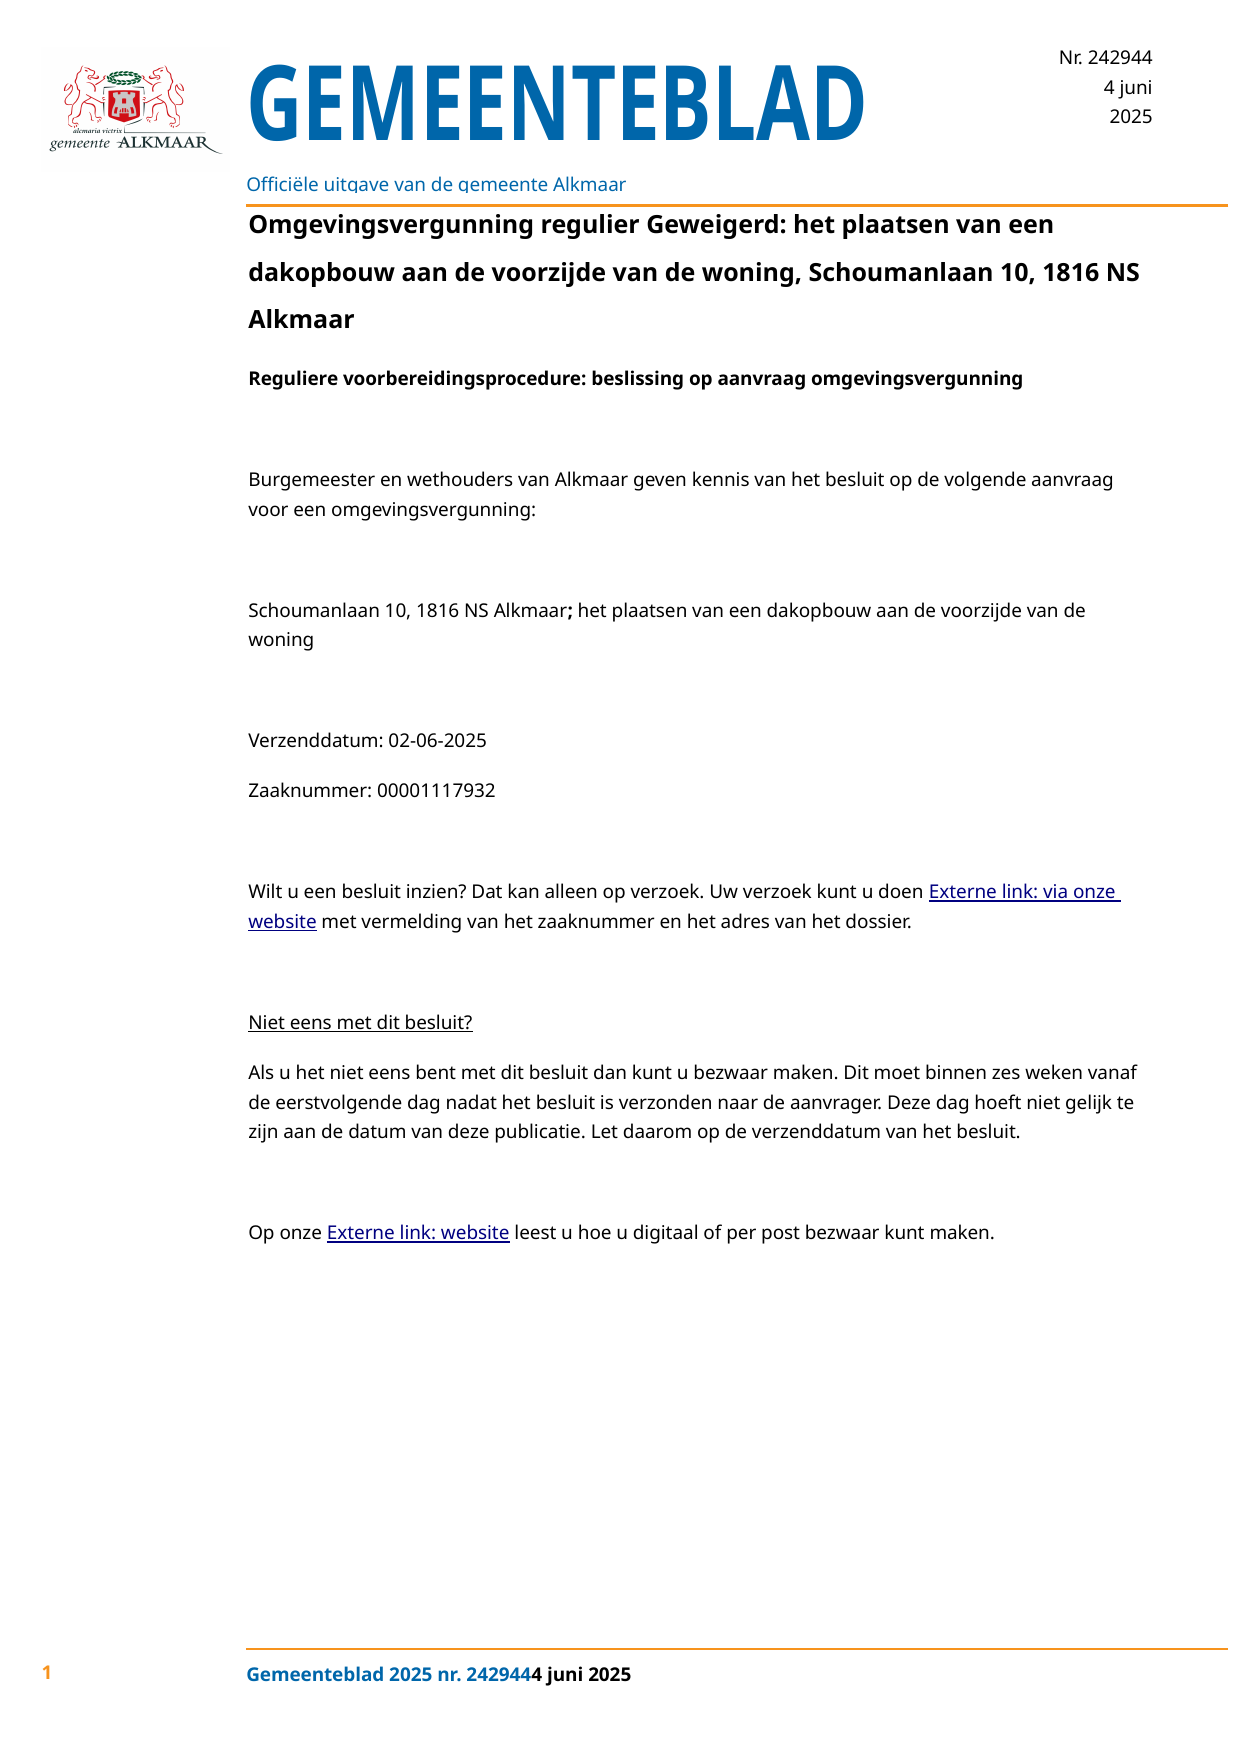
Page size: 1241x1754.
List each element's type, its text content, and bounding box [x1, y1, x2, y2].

text Schoumanlaan 10, 1816 NS Alkmaar; het plaatsen van een dakopbouw aan de voorzijde van de woning [248, 597, 1152, 652]
text Zaaknummer: 00001117932 [248, 778, 1152, 803]
text Reguliere voorbereidingsprocedure: beslissing op aanvraag omgevingsvergunning [248, 366, 1152, 391]
text Als u het niet eens bent met dit besluit dan kunt u bezwaar maken. Dit moet binnen zes weken vanaf de eerstvolgende dag nadat het besluit is verzonden naar de aanvrager. Deze dag hoeft niet gelijk te zijn aan de datum van deze publicatie. Let daarom op de verzenddatum van het besluit. [248, 1059, 1152, 1144]
text Op onze Externe link: website leest u hoe u digitaal of per post bezwaar kunt maken. [248, 1219, 1152, 1245]
text Omgevingsvergunning regulier Geweigerd: het plaatsen van een dakopbouw aan de voorzijde van de woning, Schoumanlaan 10, 1816 NS Alkmaar [248, 207, 1152, 336]
picture [41, 47, 231, 172]
text Wilt u een besluit inzien? Dat kan alleen op verzoek. Uw verzoek kunt u doen Externe link: via onze website met vermelding van het zaaknummer en het adres van het dossier. [248, 878, 1152, 934]
text Niet eens met dit besluit? [248, 1009, 1152, 1034]
text Verzenddatum: 02-06-2025 [248, 727, 1152, 753]
text Burgemeester en wethouders van Alkmaar geven kennis van het besluit op de volgende aanvraag voor een omgevingsvergunning: [248, 466, 1152, 522]
